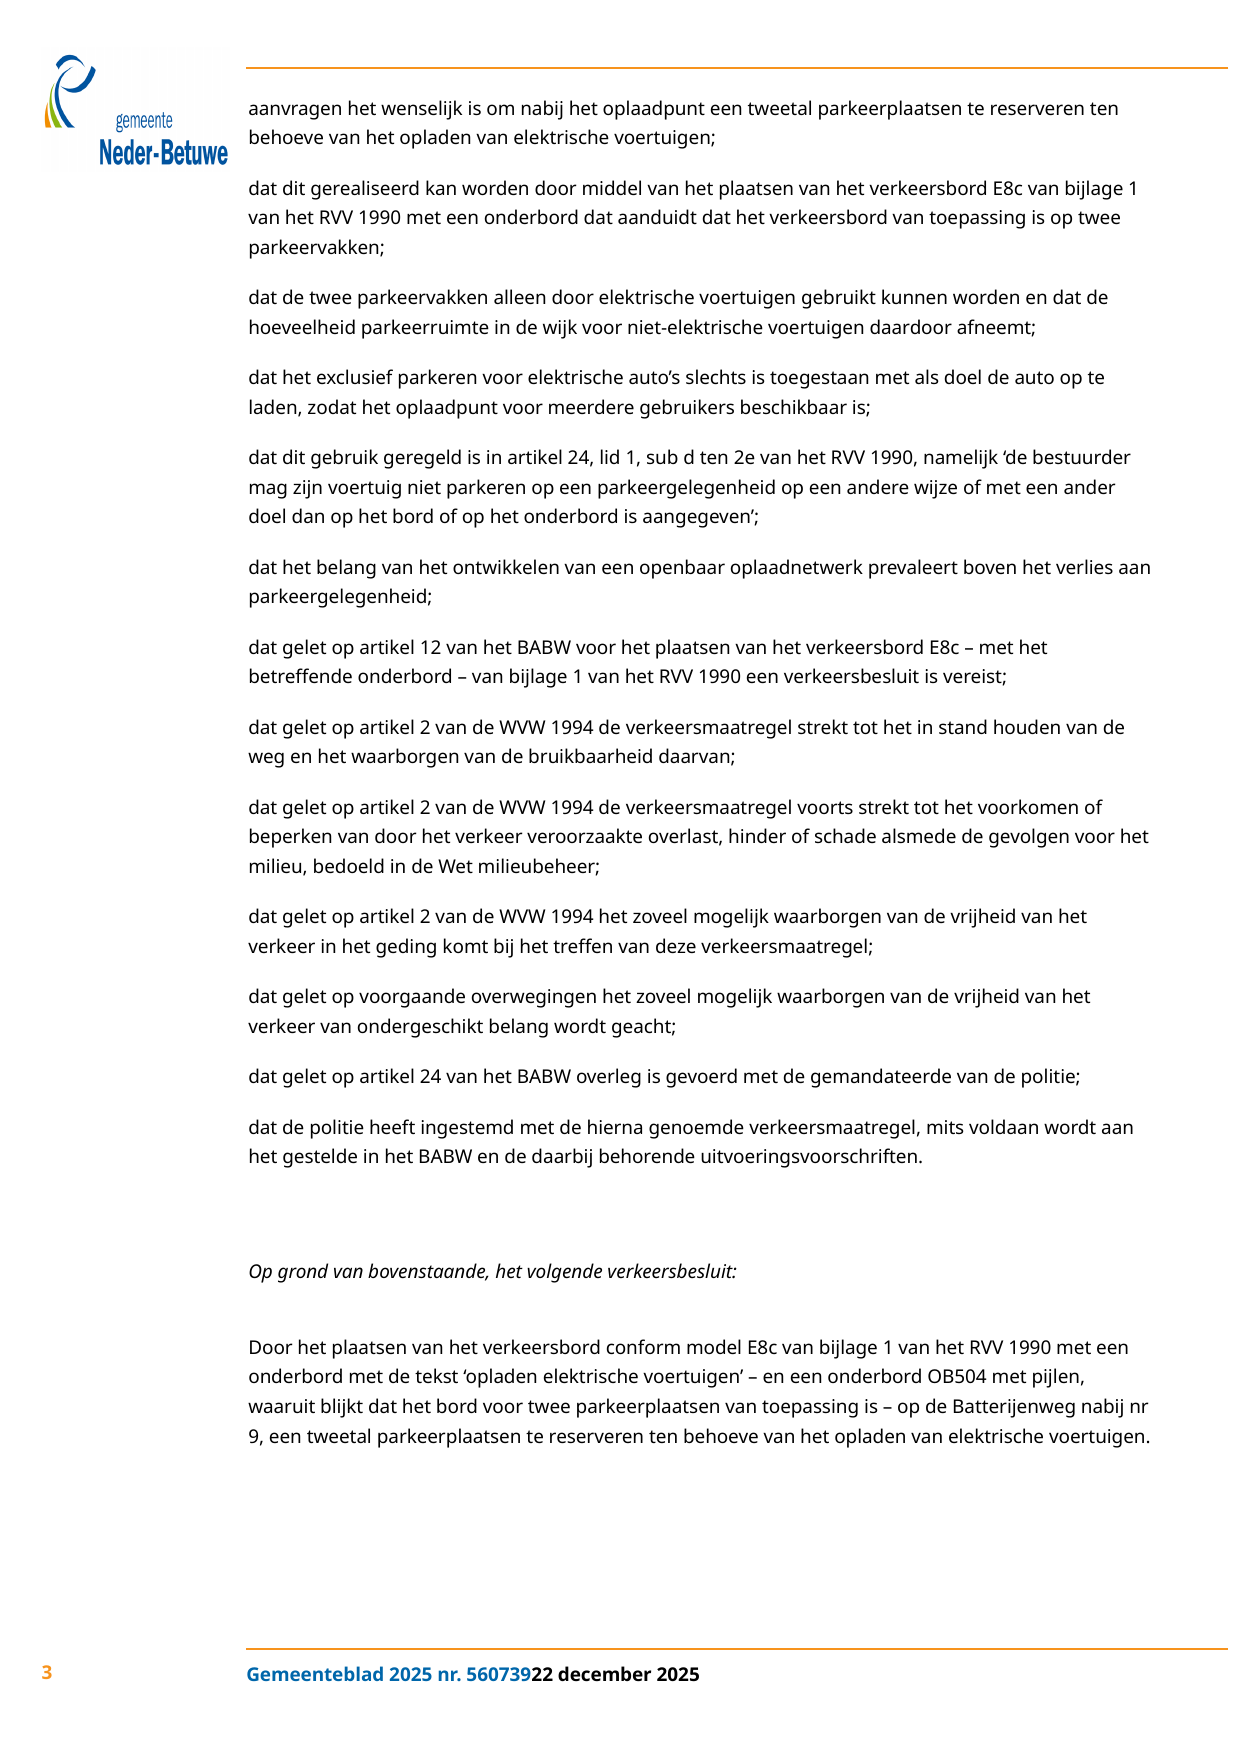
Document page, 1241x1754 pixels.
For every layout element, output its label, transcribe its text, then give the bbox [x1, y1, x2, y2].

text dat het exclusief parkeren voor elektrische auto’s slechts is toegestaan met als doel de auto op te laden, zodat het oplaadpunt voor meerdere gebruikers beschikbaar is; [248, 364, 1152, 420]
picture [41, 47, 231, 172]
text dat de politie heeft ingestemd met de hierna genoemde verkeersmaatregel, mits voldaan wordt aan het gestelde in het BABW en de daarbij behorende uitvoeringsvoorschriften. [248, 1114, 1152, 1169]
text dat gelet op artikel 24 van het BABW overleg is gevoerd met de gemandateerde van de politie; [248, 1063, 1152, 1089]
text Door het plaatsen van het verkeersbord conform model E8c van bijlage 1 van het RVV 1990 met een onderbord met de tekst ‘opladen elektrische voertuigen’ – en een onderbord OB504 met pijlen, waaruit blijkt dat het bord voor twee parkeerplaatsen van toepassing is – op de Batterijenweg nabij nr 9, een tweetal parkeerplaatsen te reserveren ten behoeve van het opladen van elektrische voertuigen. [248, 1334, 1152, 1448]
text dat gelet op artikel 12 van het BABW voor het plaatsen van het verkeersbord E8c – met het betreffende onderbord – van bijlage 1 van het RVV 1990 een verkeersbesluit is vereist; [248, 634, 1152, 689]
text dat dit gebruik geregeld is in artikel 24, lid 1, sub d ten 2e van het RVV 1990, namelijk ‘de bestuurder mag zijn voertuig niet parkeren op een parkeergelegenheid op een andere wijze of met een ander doel dan op het bord of op het onderbord is aangegeven’; [248, 444, 1152, 529]
text Op grond van bovenstaande, het volgende verkeersbesluit: [248, 1258, 1152, 1284]
text dat het belang van het ontwikkelen van een openbaar oplaadnetwerk prevaleert boven het verlies aan parkeergelegenheid; [248, 554, 1152, 609]
text dat gelet op artikel 2 van de WVW 1994 de verkeersmaatregel voorts strekt tot het voorkomen of beperken van door het verkeer veroorzaakte overlast, hinder of schade alsmede de gevolgen voor het milieu, bedoeld in de Wet milieubeheer; [248, 794, 1152, 879]
text dat gelet op artikel 2 van de WVW 1994 de verkeersmaatregel strekt tot het in stand houden van de weg en het waarborgen van de bruikbaarheid daarvan; [248, 714, 1152, 769]
text dat gelet op voorgaande overwegingen het zoveel mogelijk waarborgen van de vrijheid van het verkeer van ondergeschikt belang wordt geacht; [248, 983, 1152, 1039]
text aanvragen het wenselijk is om nabij het oplaadpunt een tweetal parkeerplaatsen te reserveren ten behoeve van het opladen van elektrische voertuigen; [248, 95, 1152, 150]
text dat dit gerealiseerd kan worden door middel van het plaatsen van het verkeersbord E8c van bijlage 1 van het RVV 1990 met een onderbord dat aanduidt dat het verkeersbord van toepassing is op twee parkeervakken; [248, 175, 1152, 260]
text dat gelet op artikel 2 van de WVW 1994 het zoveel mogelijk waarborgen van de vrijheid van het verkeer in het geding komt bij het treffen van deze verkeersmaatregel; [248, 903, 1152, 959]
text dat de twee parkeervakken alleen door elektrische voertuigen gebruikt kunnen worden en dat de hoeveelheid parkeerruimte in de wijk voor niet-elektrische voertuigen daardoor afneemt; [248, 284, 1152, 340]
